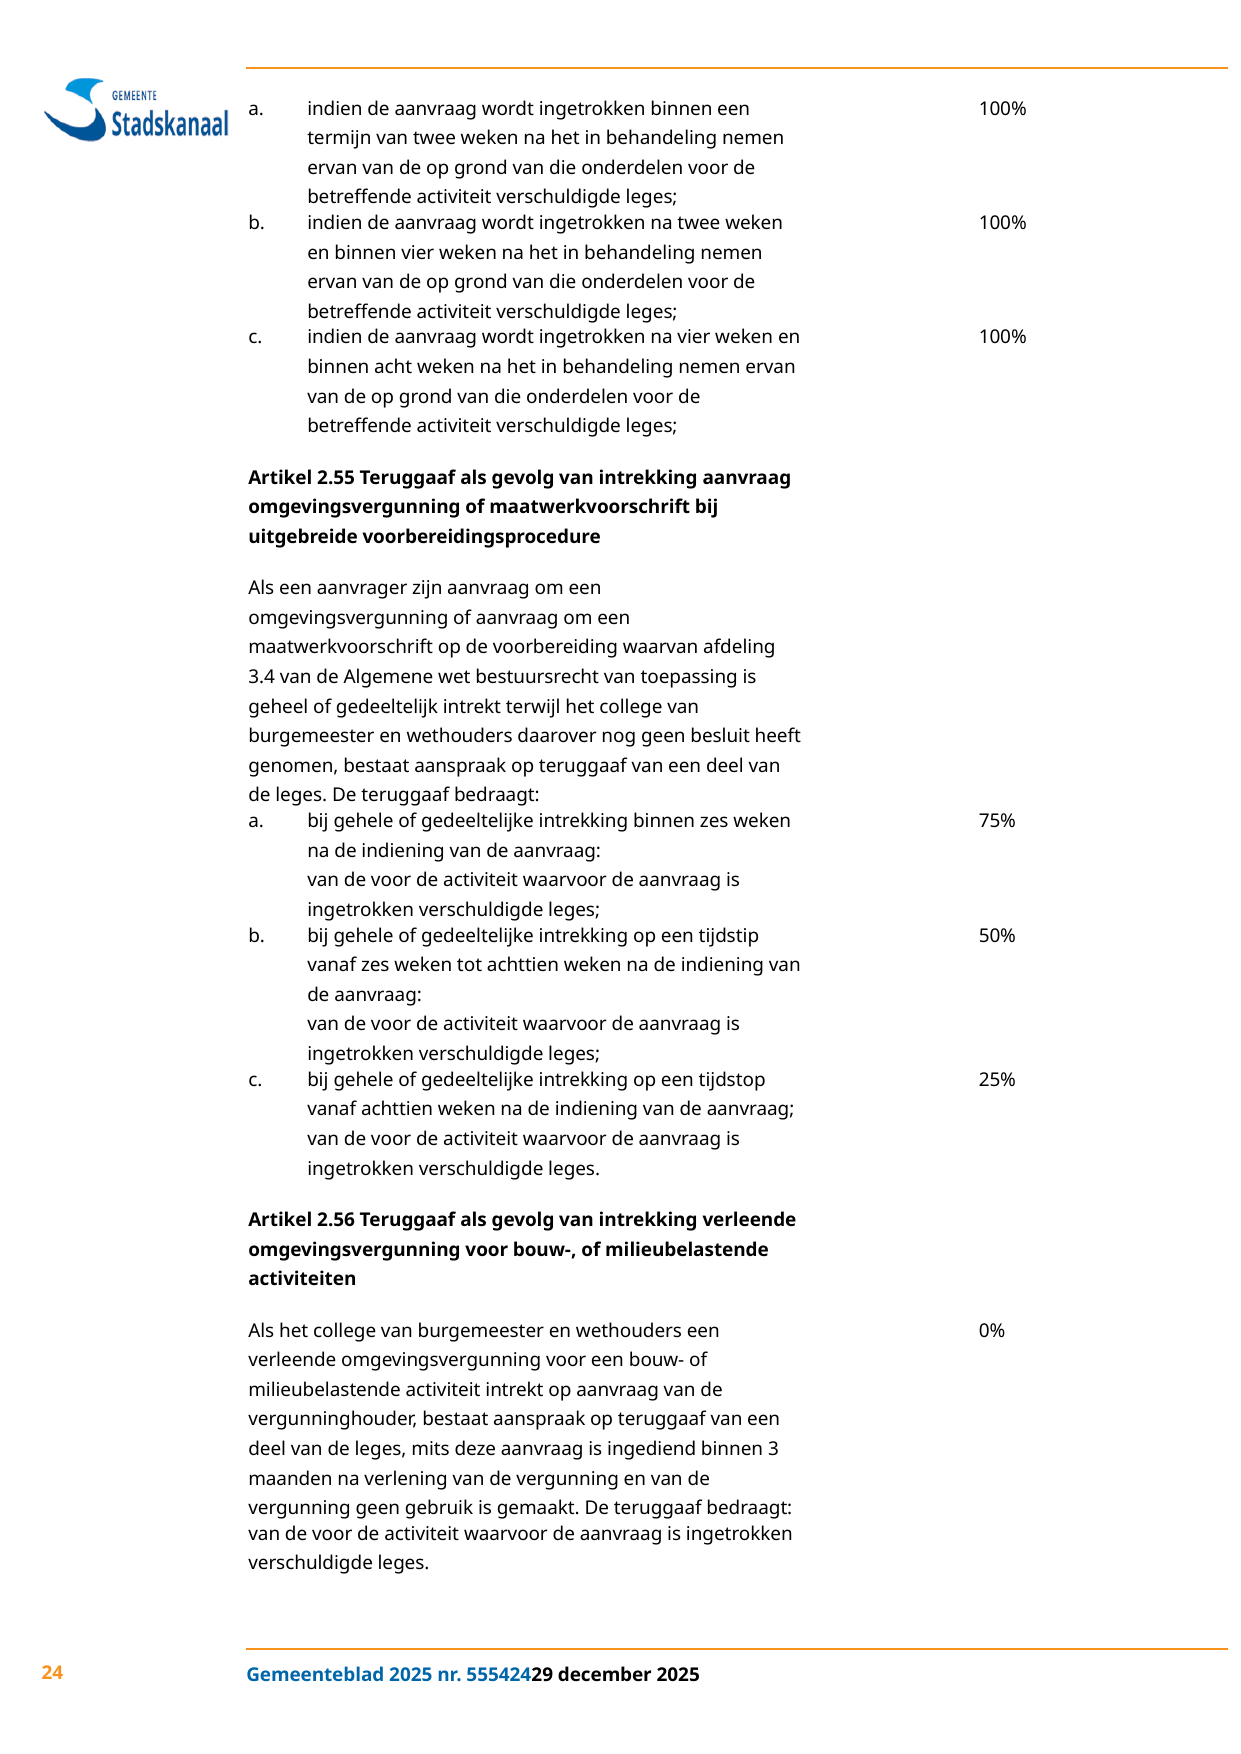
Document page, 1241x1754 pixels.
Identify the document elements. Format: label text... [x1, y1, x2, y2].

table_cell [805, 209, 978, 324]
table_cell [979, 549, 1152, 574]
table_cell [805, 324, 978, 438]
table_cell [805, 438, 978, 464]
table_cell [805, 464, 978, 549]
table_cell [248, 1291, 805, 1317]
table_cell [979, 1520, 1152, 1575]
table_cell [805, 95, 978, 209]
table_cell 100% [979, 324, 1152, 438]
table_cell bij gehele of gedeeltelijke intrekking op een tijdstop vanaf achttien weken na de indiening van de aanvraag; van de voor de activiteit waarvoor de aanvraag is ingetrokken verschuldigde leges. [248, 1066, 805, 1180]
table_cell [805, 1180, 978, 1206]
table_cell 100% [979, 95, 1152, 209]
table_cell Als een aanvrager zijn aanvraag om een omgevingsvergunning of aanvraag om een maatwerkvoorschrift op de voorbereiding waarvan afdeling 3.4 van de Algemene wet bestuursrecht van toepassing is geheel of gedeeltelijk intrekt terwijl het college van burgemeester en wethouders daarover nog geen besluit heeft genomen, bestaat aanspraak op teruggaaf van een deel van de leges. De teruggaaf bedraagt: [248, 575, 805, 807]
table_cell [805, 1520, 978, 1575]
table_cell bij gehele of gedeeltelijke intrekking binnen zes weken na de indiening van de aanvraag: van de voor de activiteit waarvoor de aanvraag is ingetrokken verschuldigde leges; [248, 808, 805, 922]
table_cell [805, 1291, 978, 1317]
table_cell 0% [979, 1317, 1152, 1520]
table_cell [979, 464, 1152, 549]
table_cell [979, 575, 1152, 807]
table_cell [979, 1180, 1152, 1206]
table_cell 50% [979, 922, 1152, 1066]
table_cell [248, 1575, 805, 1601]
table_cell indien de aanvraag wordt ingetrokken na vier weken en binnen acht weken na het in behandeling nemen ervan van de op grond van die onderdelen voor de betreffende activiteit verschuldigde leges; [248, 324, 805, 438]
table_cell indien de aanvraag wordt ingetrokken binnen een termijn van twee weken na het in behandeling nemen ervan van de op grond van die onderdelen voor de betreffende activiteit verschuldigde leges; [248, 95, 805, 209]
table_cell 100% [979, 209, 1152, 324]
table_cell [805, 808, 978, 922]
table_cell Artikel 2.56 Teruggaaf als gevolg van intrekking verleende omgevingsvergunning voor bouw-, of milieubelastende activiteiten [248, 1206, 805, 1291]
table_cell 25% [979, 1066, 1152, 1180]
table_cell van de voor de activiteit waarvoor de aanvraag is ingetrokken verschuldigde leges. [248, 1520, 805, 1575]
table_cell Artikel 2.55 Teruggaaf als gevolg van intrekking aanvraag omgevingsvergunning of maatwerkvoorschrift bij uitgebreide voorbereidingsprocedure [248, 464, 805, 549]
table_cell [248, 438, 805, 464]
table_cell [805, 1317, 978, 1520]
table_cell [805, 575, 978, 807]
table_cell [979, 1206, 1152, 1291]
table_cell [979, 438, 1152, 464]
table_cell [805, 1066, 978, 1180]
table_cell [248, 549, 805, 574]
table_cell [248, 1180, 805, 1206]
table_cell indien de aanvraag wordt ingetrokken na twee weken en binnen vier weken na het in behandeling nemen ervan van de op grond van die onderdelen voor de betreffende activiteit verschuldigde leges; [248, 209, 805, 324]
table_cell 75% [979, 808, 1152, 922]
table_cell bij gehele of gedeeltelijke intrekking op een tijdstip vanaf zes weken tot achttien weken na de indiening van de aanvraag: van de voor de activiteit waarvoor de aanvraag is ingetrokken verschuldigde leges; [248, 922, 805, 1066]
table_cell [805, 1206, 978, 1291]
table_cell [805, 922, 978, 1066]
table_cell [805, 1575, 978, 1601]
picture [41, 47, 231, 172]
table_cell [979, 1575, 1152, 1601]
table_cell [805, 549, 978, 574]
table_cell Als het college van burgemeester en wethouders een verleende omgevingsvergunning voor een bouw- of milieubelastende activiteit intrekt op aanvraag van de vergunninghouder, bestaat aanspraak op teruggaaf van een deel van de leges, mits deze aanvraag is ingediend binnen 3 maanden na verlening van de vergunning en van de vergunning geen gebruik is gemaakt. De teruggaaf bedraagt: [248, 1317, 805, 1520]
table_cell [979, 1291, 1152, 1317]
